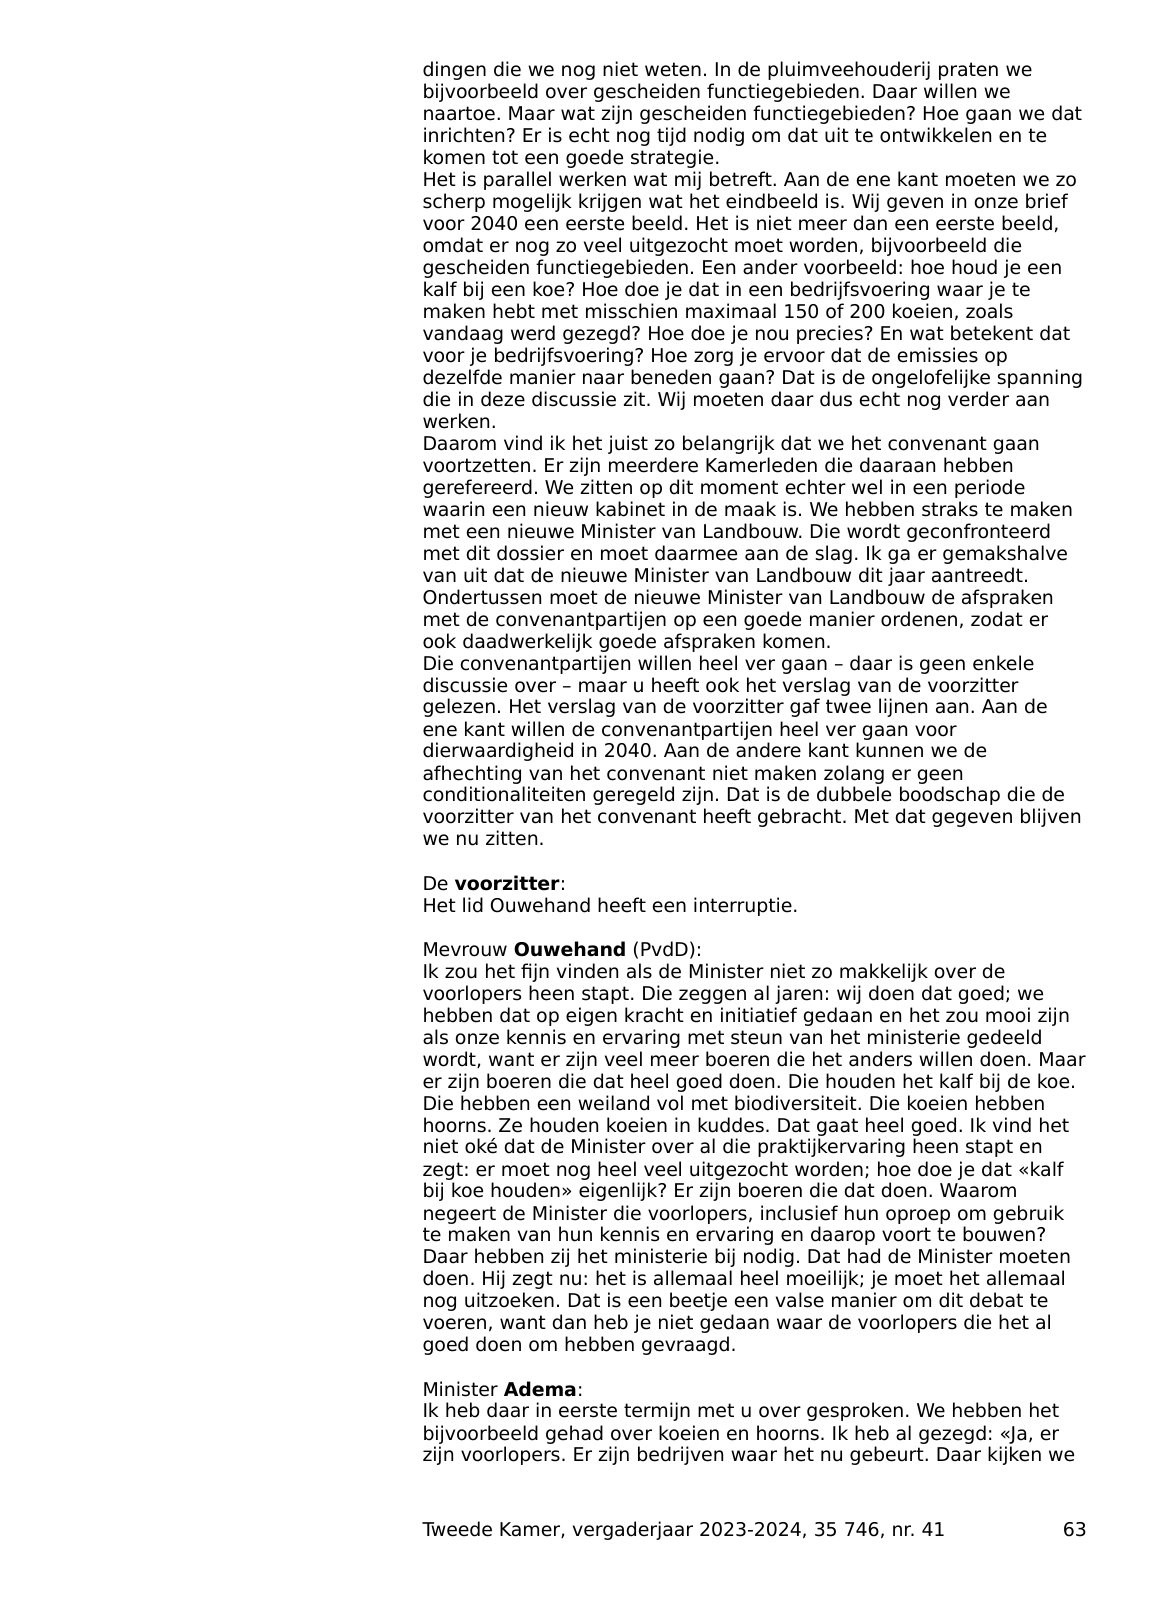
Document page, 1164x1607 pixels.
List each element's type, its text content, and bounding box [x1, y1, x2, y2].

text Ik zou het fijn vinden als de Minister niet zo makkelijk over de voorlopers heen stapt. Die zeggen al jaren: wij doen dat goed; we hebben dat op eigen kracht en initiatief gedaan en het zou mooi zijn als onze kennis en ervaring met steun van het ministerie gedeeld wordt, want er zijn veel meer boeren die het anders willen doen. Maar er zijn boeren die dat heel goed doen. Die houden het kalf bij de koe. Die hebben een weiland vol met biodiversiteit. Die koeien hebben hoorns. Ze houden koeien in kuddes. Dat gaat heel goed. Ik vind het niet oké dat de Minister over al die praktijkervaring heen stapt en zegt: er moet nog heel veel uitgezocht worden; hoe doe je dat «kalf bij koe houden» eigenlijk? Er zijn boeren die dat doen. Waarom negeert de Minister die voorlopers, inclusief hun oproep om gebruik te maken van hun kennis en ervaring en daarop voort te bouwen? Daar hebben zij het ministerie bij nodig. Dat had de Minister moeten doen. Hij zegt nu: het is allemaal heel moeilijk; je moet het allemaal nog uitzoeken. Dat is een beetje een valse manier om dit debat te voeren, want dan heb je niet gedaan waar de voorlopers die het al goed doen om hebben gevraagd. [422, 961, 1087, 1356]
text Het is parallel werken wat mij betreft. Aan de ene kant moeten we zo scherp mogelijk krijgen wat het eindbeeld is. Wij geven in onze brief voor 2040 een eerste beeld. Het is niet meer dan een eerste beeld, omdat er nog zo veel uitgezocht moet worden, bijvoorbeeld die gescheiden functiegebieden. Een ander voorbeeld: hoe houd je een kalf bij een koe? Hoe doe je dat in een bedrijfsvoering waar je te maken hebt met misschien maximaal 150 of 200 koeien, zoals vandaag werd gezegd? Hoe doe je nou precies? En wat betekent dat voor je bedrijfsvoering? Hoe zorg je ervoor dat de emissies op dezelfde manier naar beneden gaan? Dat is de ongelofelijke spanning die in deze discussie zit. Wij moeten daar dus echt nog verder aan werken. [422, 169, 1087, 433]
text Die convenantpartijen willen heel ver gaan – daar is geen enkele discussie over – maar u heeft ook het verslag van de voorzitter gelezen. Het verslag van de voorzitter gaf twee lijnen aan. Aan de ene kant willen de convenantpartijen heel ver gaan voor dierwaardigheid in 2040. Aan de andere kant kunnen we de afhechting van het convenant niet maken zolang er geen conditionaliteiten geregeld zijn. Dat is de dubbele boodschap die de voorzitter van het convenant heeft gebracht. Met dat gegeven blijven we nu zitten. [422, 652, 1087, 850]
text Daarom vind ik het juist zo belangrijk dat we het convenant gaan voortzetten. Er zijn meerdere Kamerleden die daaraan hebben gerefereerd. We zitten op dit moment echter wel in een periode waarin een nieuw kabinet in de maak is. We hebben straks te maken met een nieuwe Minister van Landbouw. Die wordt geconfronteerd met dit dossier en moet daarmee aan de slag. Ik ga er gemakshalve van uit dat de nieuwe Minister van Landbouw dit jaar aantreedt. Ondertussen moet de nieuwe Minister van Landbouw de afspraken met de convenantpartijen op een goede manier ordenen, zodat er ook daadwerkelijk goede afspraken komen. [422, 433, 1087, 652]
text Mevrouw Ouwehand (PvdD): [422, 939, 1087, 961]
text Minister Adema: [422, 1378, 1087, 1400]
text dingen die we nog niet weten. In de pluimveehouderij praten we bijvoorbeeld over gescheiden functiegebieden. Daar willen we naartoe. Maar wat zijn gescheiden functiegebieden? Hoe gaan we dat inrichten? Er is echt nog tijd nodig om dat uit te ontwikkelen en te komen tot een goede strategie. [422, 59, 1087, 169]
text Het lid Ouwehand heeft een interruptie. [422, 894, 1087, 916]
text De voorzitter: [422, 872, 1087, 894]
text Ik heb daar in eerste termijn met u over gesproken. We hebben het bijvoorbeeld gehad over koeien en hoorns. Ik heb al gezegd: «Ja, er zijn voorlopers. Er zijn bedrijven waar het nu gebeurt. Daar kijken we [422, 1400, 1087, 1466]
